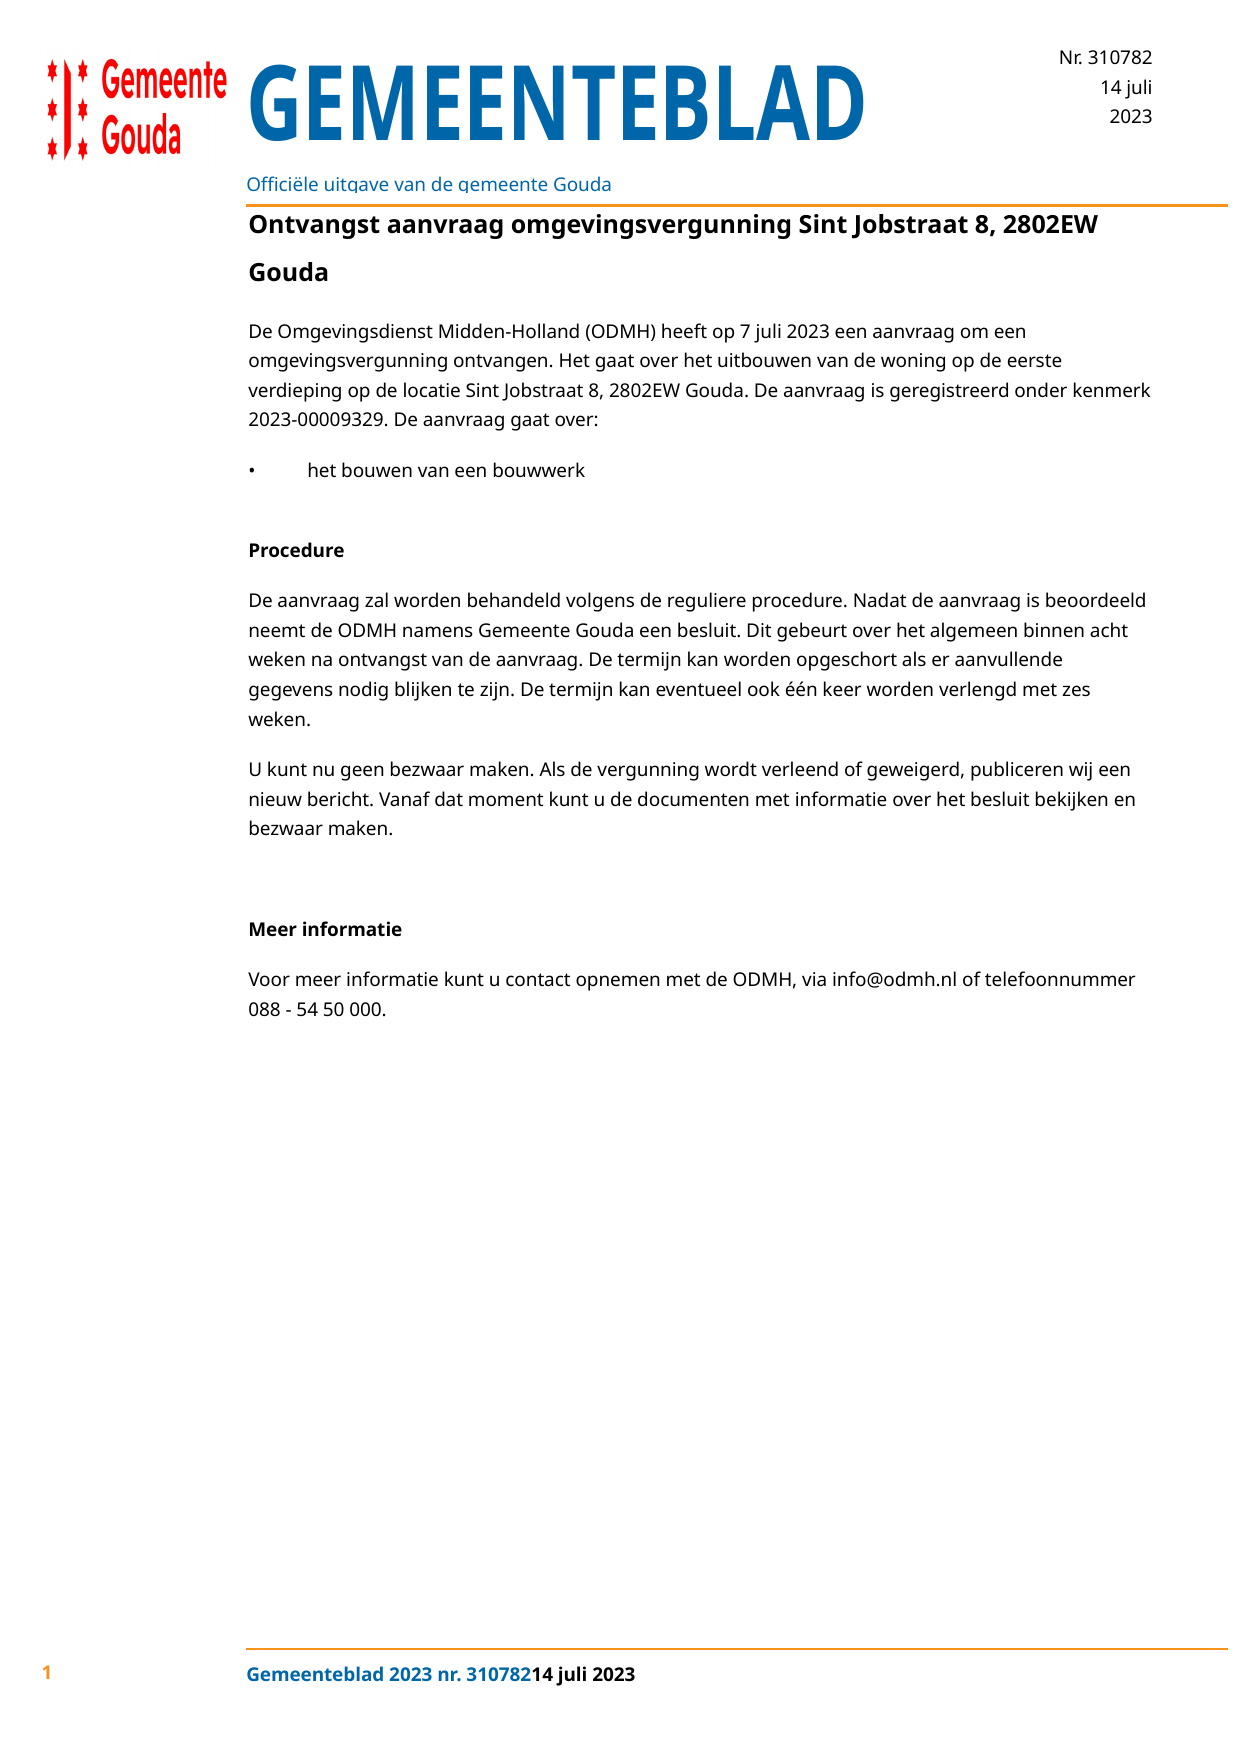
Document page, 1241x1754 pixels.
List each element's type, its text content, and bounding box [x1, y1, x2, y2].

text Meer informatie [248, 916, 1152, 942]
text De aanvraag zal worden behandeld volgens de reguliere procedure. Nadat de aanvraag is beoordeeld neemt de ODMH namens Gemeente Gouda een besluit. Dit gebeurt over het algemeen binnen acht weken na ontvangst van de aanvraag. De termijn kan worden opgeschort als er aanvullende gegevens nodig blijken te zijn. De termijn kan eventueel ook één keer worden verlengd met zes weken. [248, 587, 1152, 732]
text Voor meer informatie kunt u contact opnemen met de ODMH, via info@odmh.nl of telefoonnummer 088 - 54 50 000. [248, 967, 1152, 1022]
picture [41, 47, 231, 172]
text De Omgevingsdienst Midden-Holland (ODMH) heeft op 7 juli 2023 een aanvraag om een omgevingsvergunning ontvangen. Het gaat over het uitbouwen van de woning op de eerste verdieping op de locatie Sint Jobstraat 8, 2802EW Gouda. De aanvraag is geregistreerd onder kenmerk 2023-00009329. De aanvraag gaat over: [248, 318, 1152, 432]
text U kunt nu geen bezwaar maken. Als de vergunning wordt verleend of geweigerd, publiceren wij een nieuw bericht. Vanaf dat moment kunt u de documenten met informatie over het besluit bekijken en bezwaar maken. [248, 756, 1152, 841]
text Ontvangst aanvraag omgevingsvergunning Sint Jobstraat 8, 2802EW Gouda [248, 207, 1152, 288]
text Procedure [248, 537, 1152, 563]
list het bouwen van een bouwwerk [248, 457, 1152, 483]
